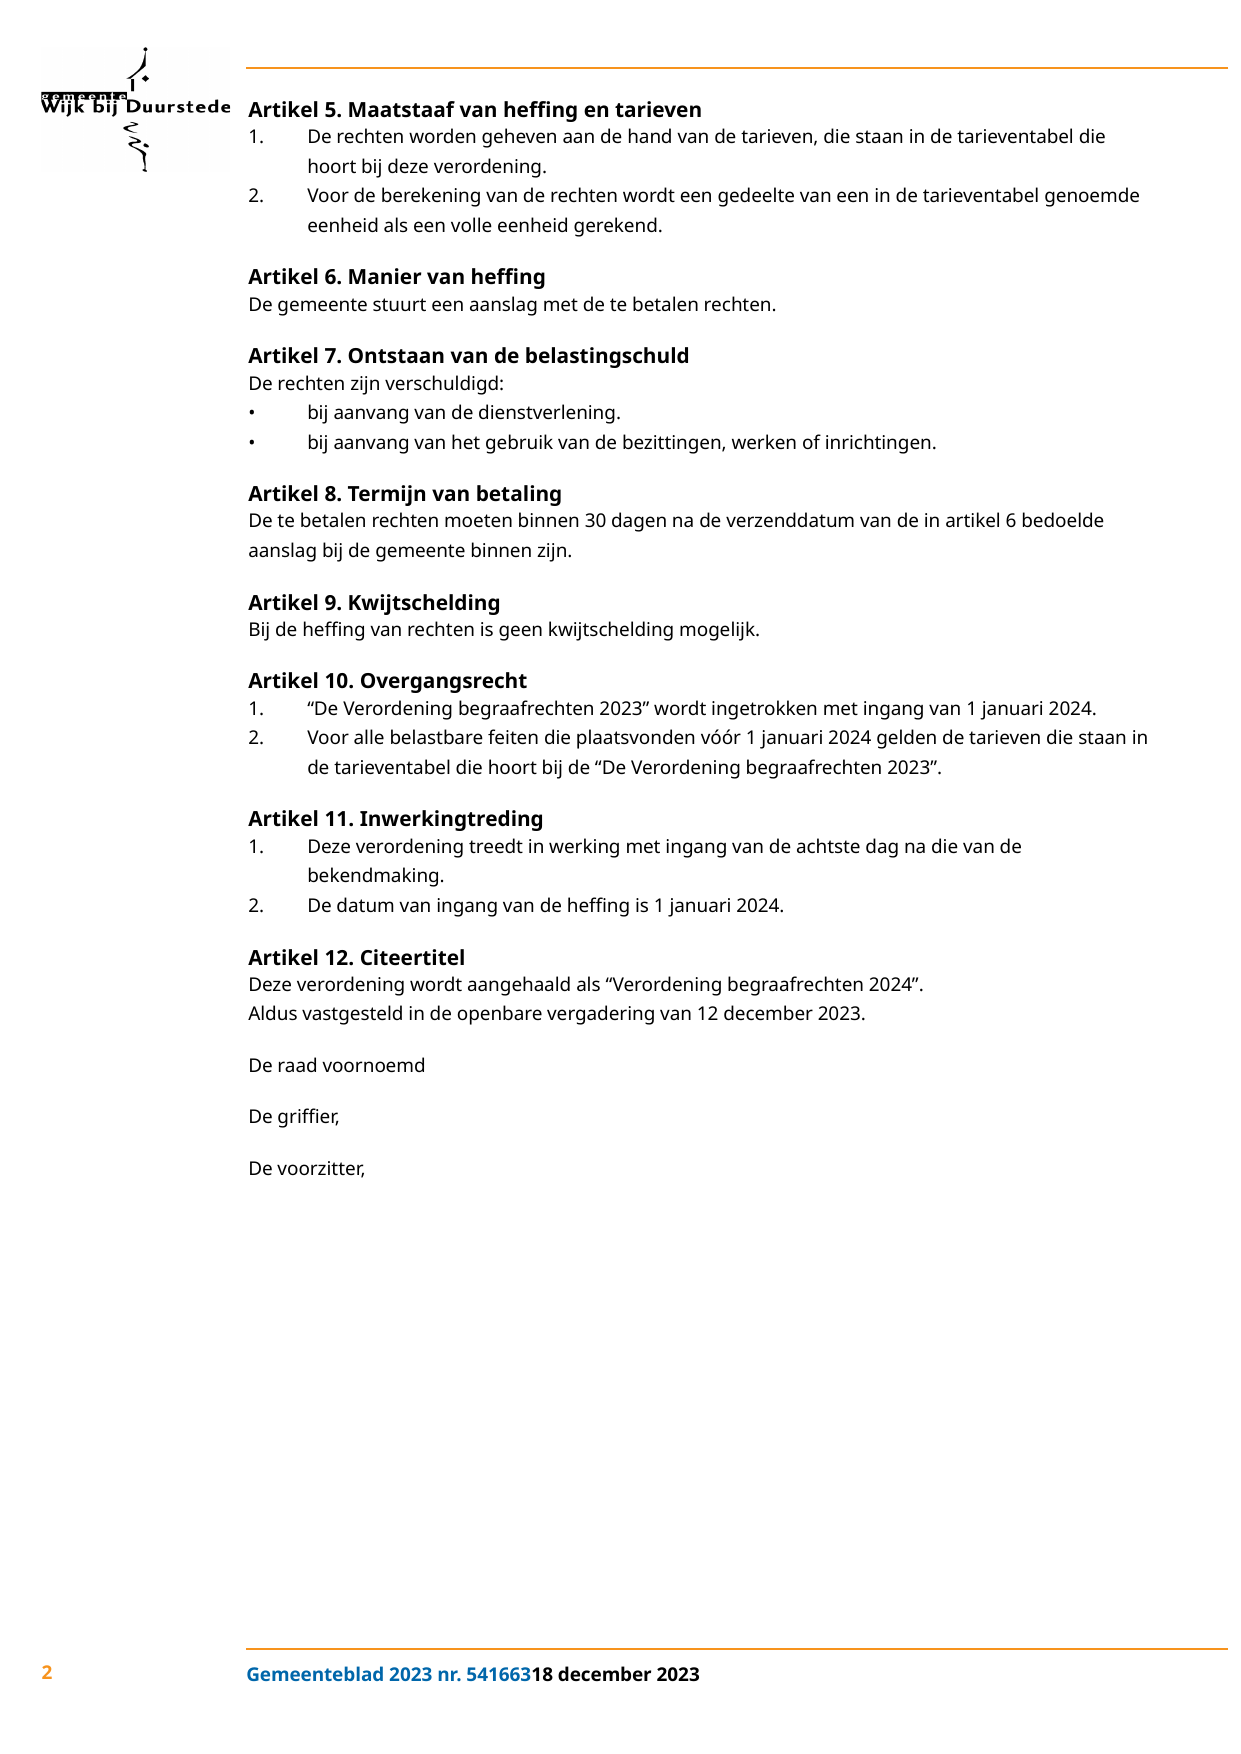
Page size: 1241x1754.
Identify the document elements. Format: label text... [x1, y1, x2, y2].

list Voor de berekening van de rechten wordt een gedeelte van een in de tarieventabel genoemde eenheid als een volle eenheid gerekend. [248, 182, 1152, 238]
list “De Verordening begraafrechten 2023” wordt ingetrokken met ingang van 1 januari 2024. [248, 695, 1152, 721]
text De rechten zijn verschuldigd: [248, 370, 1152, 395]
list Voor alle belastbare feiten die plaatsvonden vóór 1 januari 2024 gelden de tarieven die staan in de tarieventabel die hoort bij de “De Verordening begraafrechten 2023”. [248, 724, 1152, 780]
list De datum van ingang van de heffing is 1 januari 2024. [248, 892, 1152, 918]
text De gemeente stuurt een aanslag met de te betalen rechten. [248, 291, 1152, 317]
picture [41, 47, 231, 172]
list bij aanvang van het gebruik van de bezittingen, werken of inrichtingen. [248, 429, 1152, 454]
text Artikel 7. Ontstaan van de belastingschuld [248, 341, 1152, 370]
text Artikel 6. Manier van heffing [248, 262, 1152, 291]
text De te betalen rechten moeten binnen 30 dagen na de verzenddatum van de in artikel 6 bedoelde aanslag bij de gemeente binnen zijn. [248, 508, 1152, 563]
text De raad voornoemd [248, 1052, 1152, 1078]
text Aldus vastgesteld in de openbare vergadering van 12 december 2023. [248, 1001, 1152, 1026]
text Bij de heffing van rechten is geen kwijtschelding mogelijk. [248, 616, 1152, 642]
text Artikel 5. Maatstaaf van heffing en tarieven [248, 95, 1152, 123]
text Deze verordening wordt aangehaald als “Verordening begraafrechten 2024”. [248, 971, 1152, 997]
text Artikel 11. Inwerkingtreding [248, 804, 1152, 833]
text De griffier, [248, 1103, 1152, 1129]
text Artikel 8. Termijn van betaling [248, 479, 1152, 508]
list Deze verordening treedt in werking met ingang van de achtste dag na die van de bekendmaking. [248, 833, 1152, 888]
text Artikel 12. Citeertitel [248, 943, 1152, 971]
text Artikel 10. Overgangsrecht [248, 667, 1152, 695]
text Artikel 9. Kwijtschelding [248, 588, 1152, 616]
list De rechten worden geheven aan de hand van de tarieven, die staan in de tarieventabel die hoort bij deze verordening. [248, 123, 1152, 178]
text De voorzitter, [248, 1155, 1152, 1181]
list bij aanvang van de dienstverlening. [248, 399, 1152, 425]
